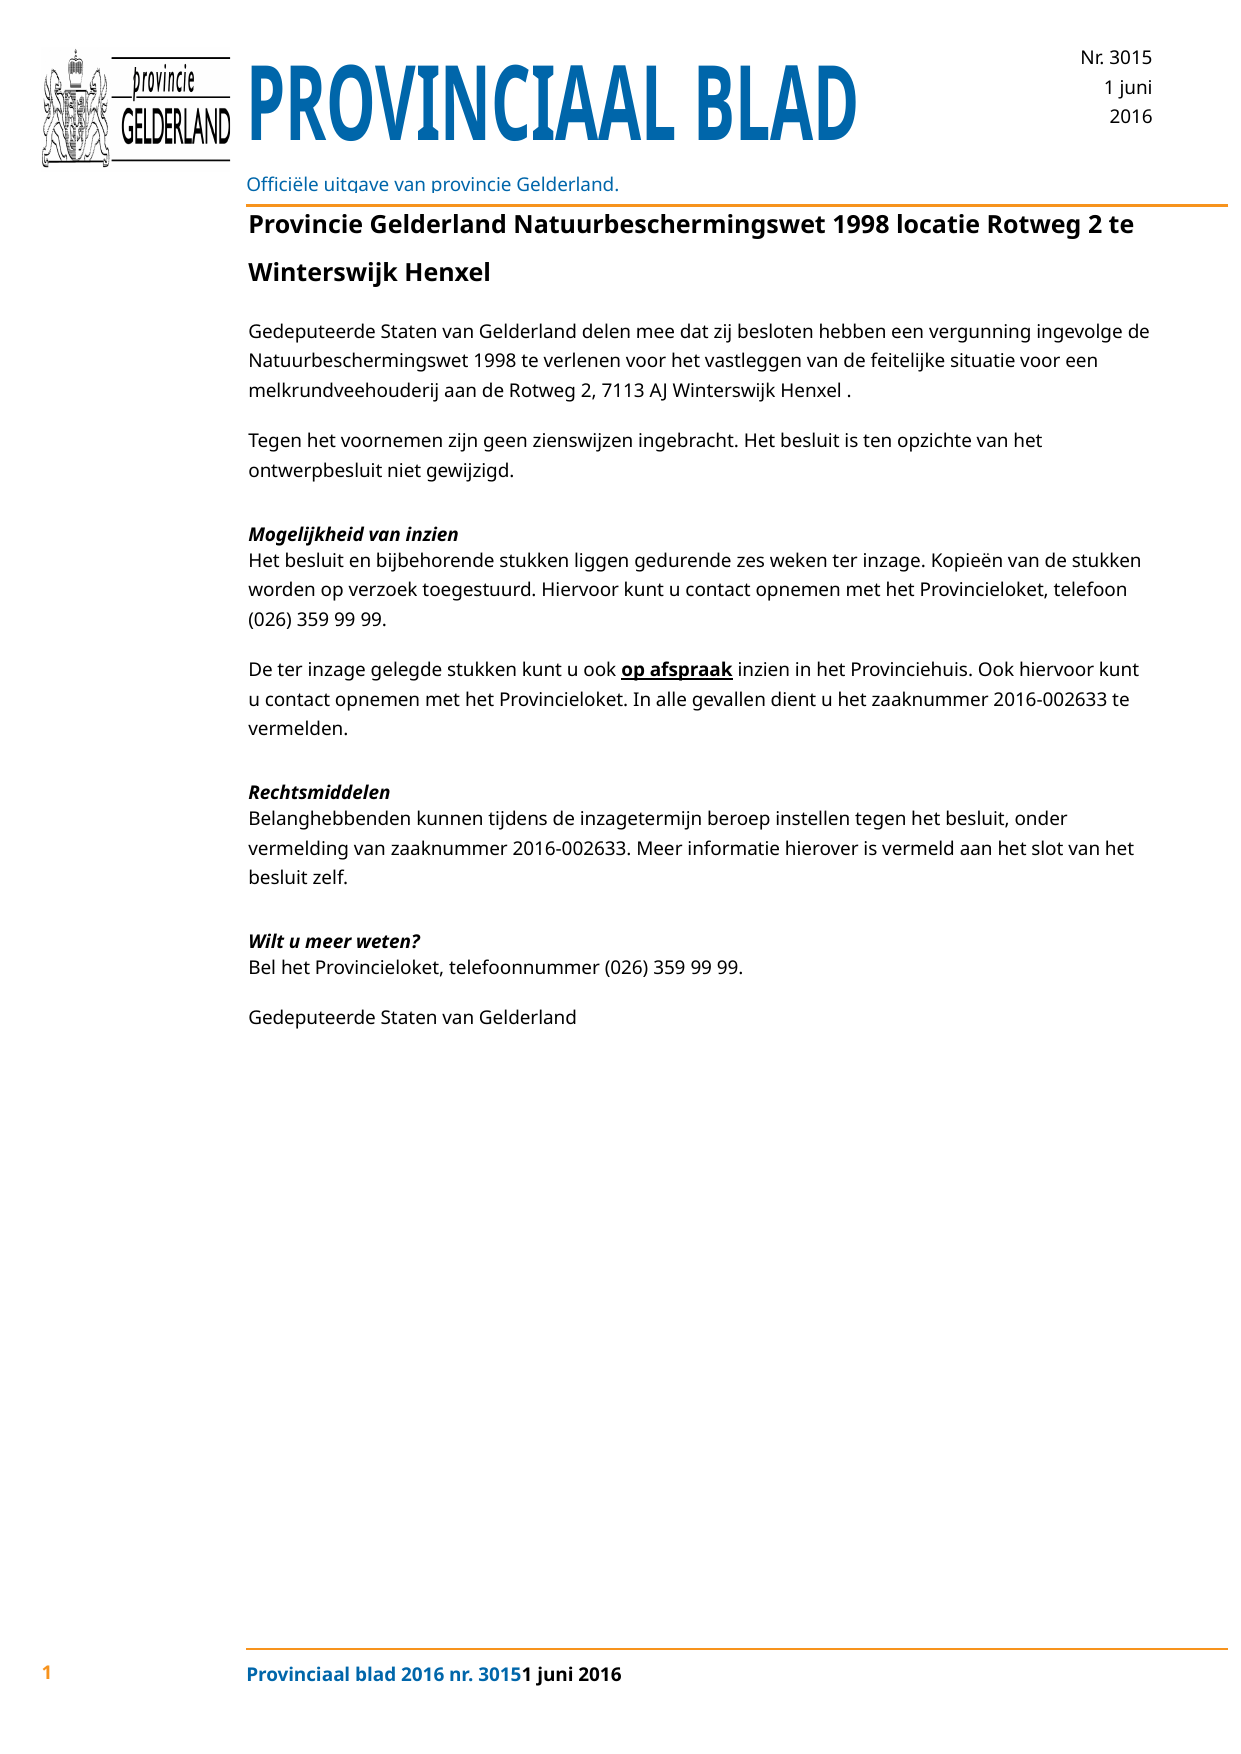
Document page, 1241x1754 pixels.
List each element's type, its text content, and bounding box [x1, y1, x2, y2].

text De ter inzage gelegde stukken kunt u ook op afspraak inzien in het Provinciehuis. Ook hiervoor kunt u contact opnemen met het Provincieloket. In alle gevallen dient u het zaaknummer 2016-002633 te vermelden. [248, 656, 1152, 741]
picture [41, 47, 231, 172]
text Rechtsmiddelen [248, 779, 1152, 805]
text Gedeputeerde Staten van Gelderland [248, 1004, 1152, 1030]
text Bel het Provincieloket, telefoonnummer (026) 359 99 99. [248, 954, 1152, 980]
text Wilt u meer weten? [248, 928, 1152, 954]
text Gedeputeerde Staten van Gelderland delen mee dat zij besloten hebben een vergunning ingevolge de Natuurbeschermingswet 1998 te verlenen voor het vastleggen van de feitelijke situatie voor een melkrundveehouderij aan de Rotweg 2, 7113 AJ Winterswijk Henxel . [248, 318, 1152, 403]
text Belanghebbenden kunnen tijdens de inzagetermijn beroep instellen tegen het besluit, onder vermelding van zaaknummer 2016-002633. Meer informatie hierover is vermeld aan het slot van het besluit zelf. [248, 805, 1152, 890]
text Mogelijkheid van inzien [248, 521, 1152, 547]
text Tegen het voornemen zijn geen zienswijzen ingebracht. Het besluit is ten opzichte van het ontwerpbesluit niet gewijzigd. [248, 427, 1152, 483]
text Provincie Gelderland Natuurbeschermingswet 1998 locatie Rotweg 2 te Winterswijk Henxel [248, 207, 1152, 288]
text Het besluit en bijbehorende stukken liggen gedurende zes weken ter inzage. Kopieën van de stukken worden op verzoek toegestuurd. Hiervoor kunt u contact opnemen met het Provincieloket, telefoon (026) 359 99 99. [248, 547, 1152, 632]
